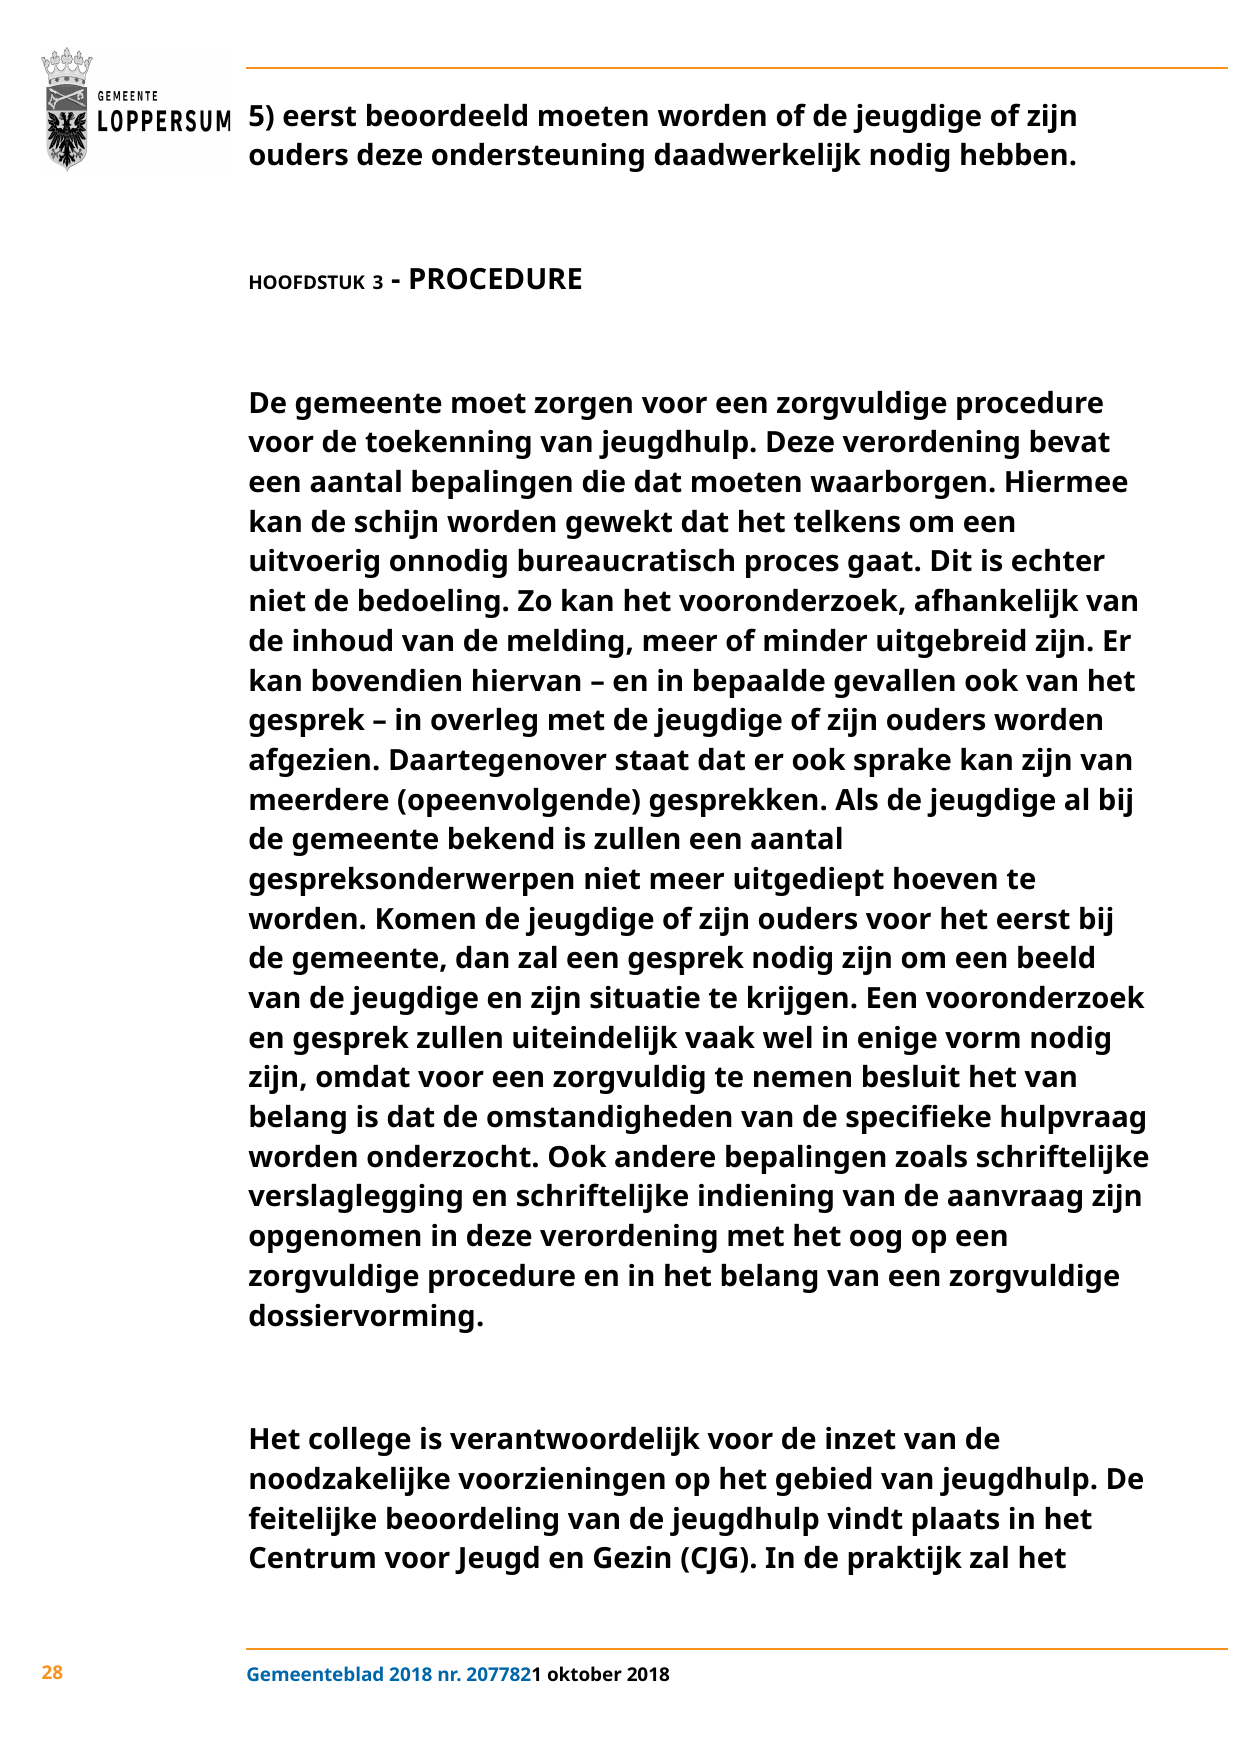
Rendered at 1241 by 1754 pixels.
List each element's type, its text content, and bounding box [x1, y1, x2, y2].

picture [41, 47, 231, 172]
text Het college is verantwoordelijk voor de inzet van de noodzakelijke voorzieningen op het gebied van jeugdhulp. De feitelijke beoordeling van de jeugdhulp vindt plaats in het Centrum voor Jeugd en Gezin (CJG). In de praktijk zal het [248, 1418, 1152, 1577]
text De gemeente moet zorgen voor een zorgvuldige procedure voor de toekenning van jeugdhulp. Deze verordening bevat een aantal bepalingen die dat moeten waarborgen. Hiermee kan de schijn worden gewekt dat het telkens om een uitvoerig onnodig bureaucratisch proces gaat. Dit is echter niet de bedoeling. Zo kan het vooronderzoek, afhankelijk van de inhoud van de melding, meer of minder uitgebreid zijn. Er kan bovendien hiervan – en in bepaalde gevallen ook van het gesprek – in overleg met de jeugdige of zijn ouders worden afgezien. Daartegenover staat dat er ook sprake kan zijn van meerdere (opeenvolgende) gesprekken. Als de jeugdige al bij de gemeente bekend is zullen een aantal gespreksonderwerpen niet meer uitgediept hoeven te worden. Komen de jeugdige of zijn ouders voor het eerst bij de gemeente, dan zal een gesprek nodig zijn om een beeld van de jeugdige en zijn situatie te krijgen. Een vooronderzoek en gesprek zullen uiteindelijk vaak wel in enige vorm nodig zijn, omdat voor een zorgvuldig te nemen besluit het van belang is dat de omstandigheden van de specifieke hulpvraag worden onderzocht. Ook andere bepalingen zoals schriftelijke verslaglegging en schriftelijke indiening van de aanvraag zijn opgenomen in deze verordening met het oog op een zorgvuldige procedure en in het belang van een zorgvuldige dossiervorming. [248, 382, 1152, 1334]
text HOOFDSTUK 3 - PROCEDURE [248, 258, 1152, 298]
text 5) eerst beoordeeld moeten worden of de jeugdige of zijn ouders deze ondersteuning daadwerkelijk nodig hebben. [248, 95, 1152, 174]
